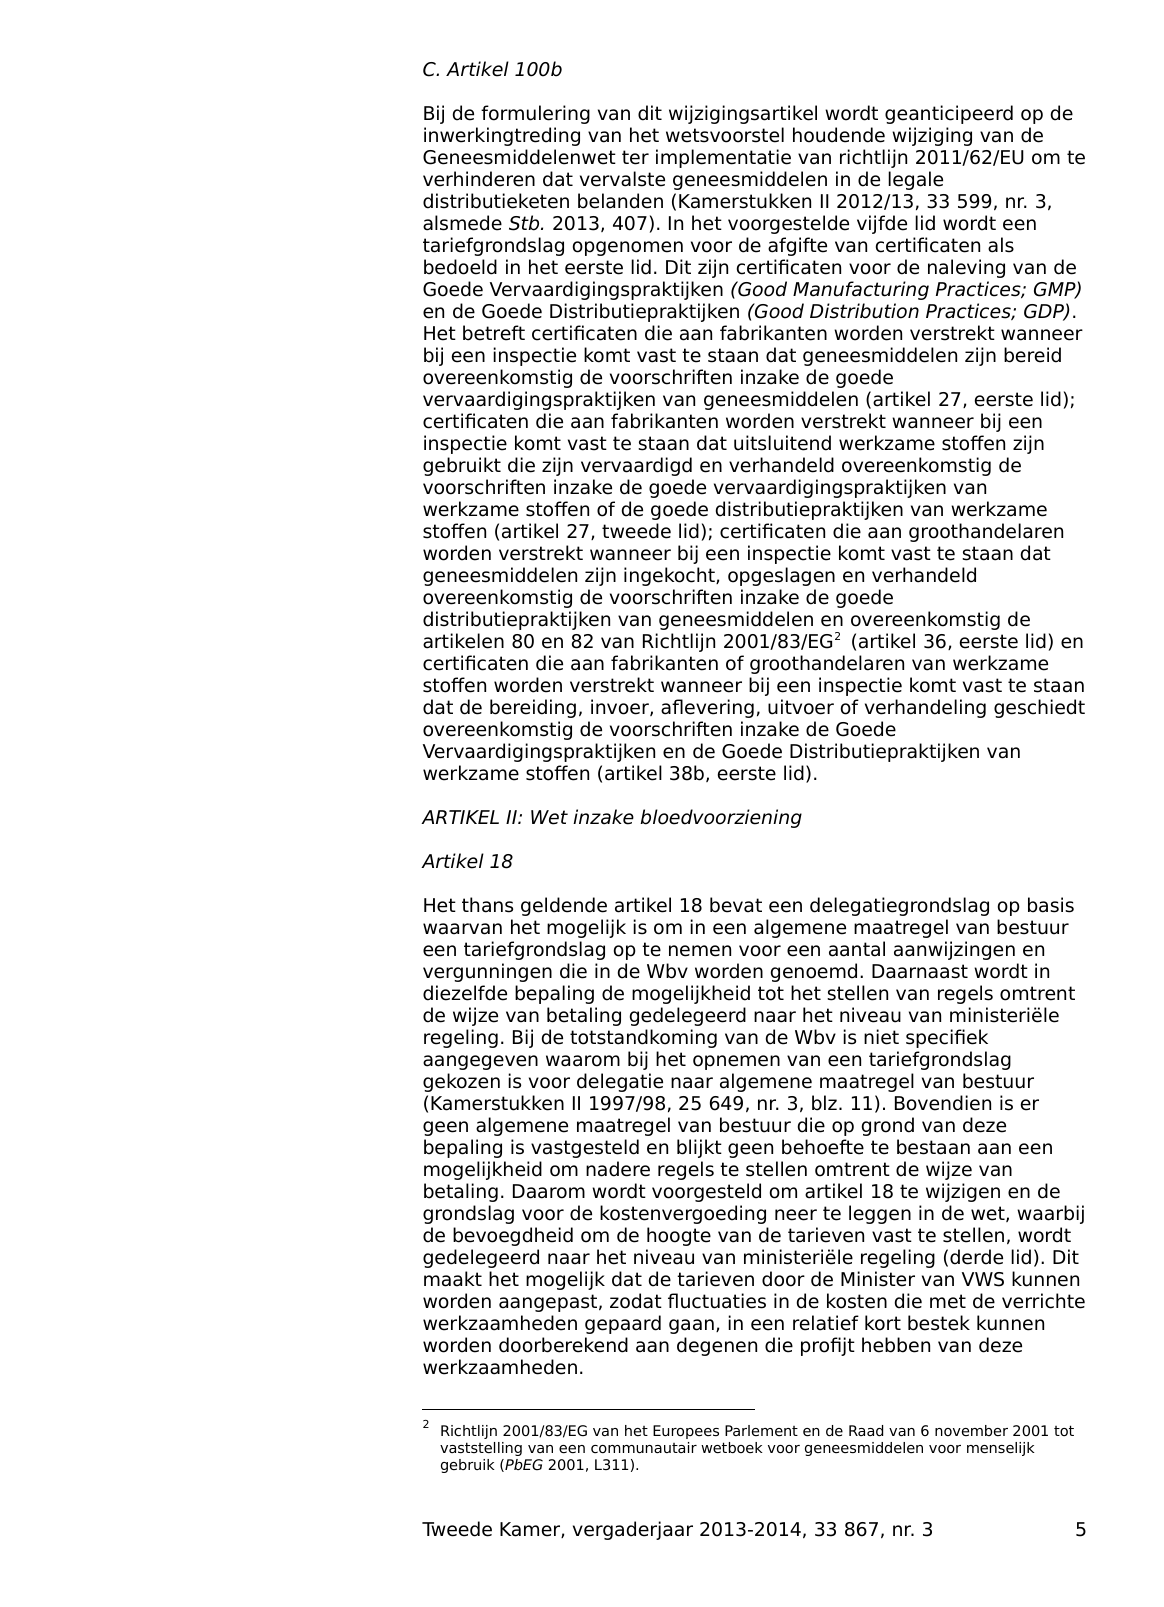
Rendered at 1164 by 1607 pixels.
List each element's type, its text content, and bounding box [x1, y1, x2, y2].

subtitle Artikel 18 [422, 851, 1087, 873]
subtitle ARTIKEL II: Wet inzake bloedvoorziening [422, 807, 1087, 829]
text Bij de formulering van dit wijzigingsartikel wordt geanticipeerd op de inwerkingtreding van het wetsvoorstel houdende wijziging van de Geneesmiddelenwet ter implementatie van richtlijn 2011/62/EU om te verhinderen dat vervalste geneesmiddelen in de legale distributieketen belanden (Kamerstukken II 2012/13, 33 599, nr. 3, alsmede Stb. 2013, 407). In het voorgestelde vijfde lid wordt een tariefgrondslag opgenomen voor de afgifte van certificaten als bedoeld in het eerste lid. Dit zijn certificaten voor de naleving van de Goede Vervaardigingspraktijken (Good Manufacturing Practices; GMP) en de Goede Distributiepraktijken (Good Distribution Practices; GDP). Het betreft certificaten die aan fabrikanten worden verstrekt wanneer bij een inspectie komt vast te staan dat geneesmiddelen zijn bereid overeenkomstig de voorschriften inzake de goede vervaardigingspraktijken van geneesmiddelen (artikel 27, eerste lid); certificaten die aan fabrikanten worden verstrekt wanneer bij een inspectie komt vast te staan dat uitsluitend werkzame stoffen zijn gebruikt die zijn vervaardigd en verhandeld overeenkomstig de voorschriften inzake de goede vervaardigingspraktijken van werkzame stoffen of de goede distributiepraktijken van werkzame stoffen (artikel 27, tweede lid); certificaten die aan groothandelaren worden verstrekt wanneer bij een inspectie komt vast te staan dat geneesmiddelen zijn ingekocht, opgeslagen en verhandeld overeenkomstig de voorschriften inzake de goede distributiepraktijken van geneesmiddelen en overeenkomstig de artikelen 80 en 82 van Richtlijn 2001/83/EG (artikel 36, eerste lid) en certificaten die aan fabrikanten of groothandelaren van werkzame stoffen worden verstrekt wanneer bij een inspectie komt vast te staan dat de bereiding, invoer, aflevering, uitvoer of verhandeling geschiedt overeenkomstig de voorschriften inzake de Goede Vervaardigingspraktijken en de Goede Distributiepraktijken van werkzame stoffen (artikel 38b, eerste lid). [422, 103, 1087, 784]
text Richtlijn 2001/83/EG van het Europees Parlement en de Raad van 6 november 2001 tot vaststelling van een communautair wetboek voor geneesmiddelen voor menselijk gebruik (PbEG 2001, L311). [422, 1418, 1087, 1474]
text Het thans geldende artikel 18 bevat een delegatiegrondslag op basis waarvan het mogelijk is om in een algemene maatregel van bestuur een tariefgrondslag op te nemen voor een aantal aanwijzingen en vergunningen die in de Wbv worden genoemd. Daarnaast wordt in diezelfde bepaling de mogelijkheid tot het stellen van regels omtrent de wijze van betaling gedelegeerd naar het niveau van ministeriële regeling. Bij de totstandkoming van de Wbv is niet specifiek aangegeven waarom bij het opnemen van een tariefgrondslag gekozen is voor delegatie naar algemene maatregel van bestuur (Kamerstukken II 1997/98, 25 649, nr. 3, blz. 11). Bovendien is er geen algemene maatregel van bestuur die op grond van deze bepaling is vastgesteld en blijkt geen behoefte te bestaan aan een mogelijkheid om nadere regels te stellen omtrent de wijze van betaling. Daarom wordt voorgesteld om artikel 18 te wijzigen en de grondslag voor de kostenvergoeding neer te leggen in de wet, waarbij de bevoegdheid om de hoogte van de tarieven vast te stellen, wordt gedelegeerd naar het niveau van ministeriële regeling (derde lid). Dit maakt het mogelijk dat de tarieven door de Minister van VWS kunnen worden aangepast, zodat fluctuaties in de kosten die met de verrichte werkzaamheden gepaard gaan, in een relatief kort bestek kunnen worden doorberekend aan degenen die profijt hebben van deze werkzaamheden. [422, 895, 1087, 1379]
subtitle C. Artikel 100b [422, 59, 1087, 81]
